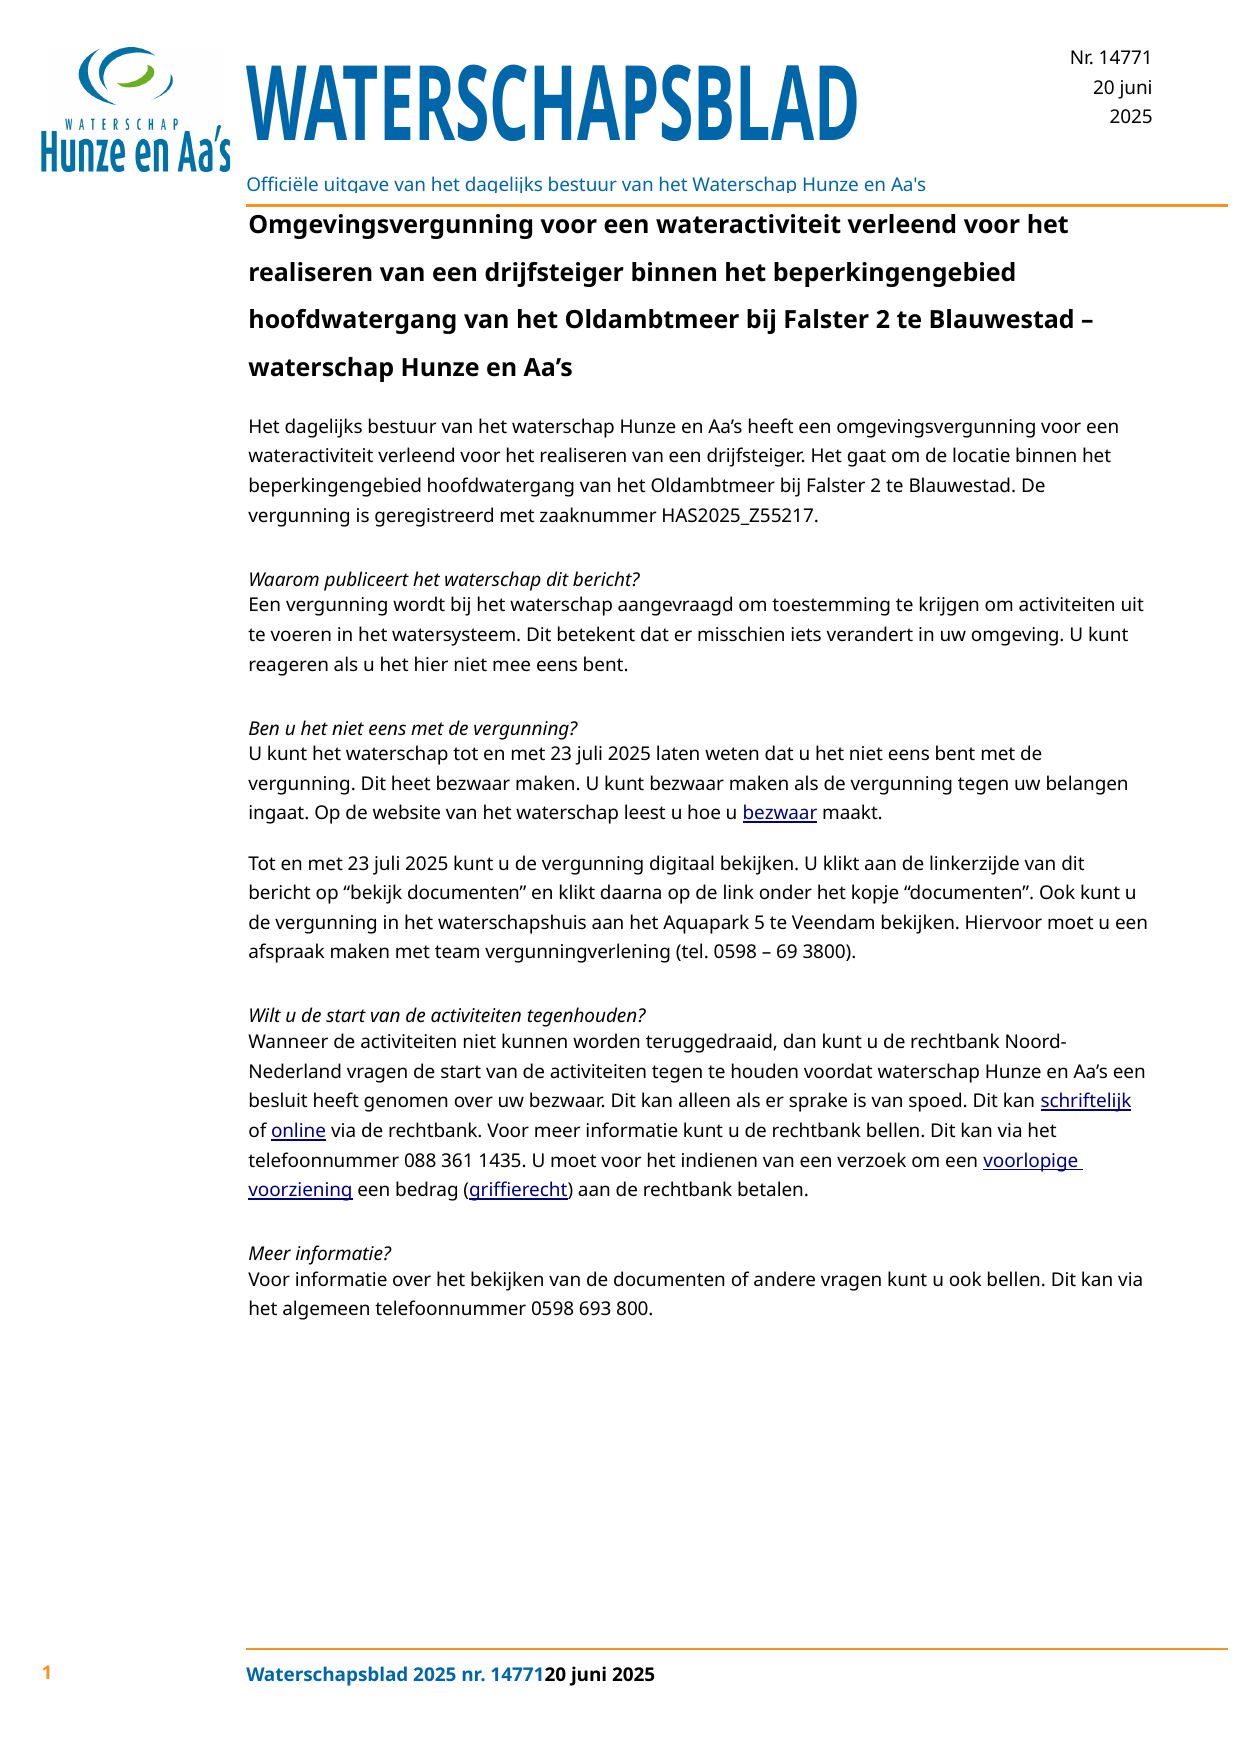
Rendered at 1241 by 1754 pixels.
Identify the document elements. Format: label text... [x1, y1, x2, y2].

text Meer informatie? [248, 1240, 1152, 1266]
text Wanneer de activiteiten niet kunnen worden teruggedraaid, dan kunt u de rechtbank Noord-Nederland vragen de start van de activiteiten tegen te houden voordat waterschap Hunze en Aa’s een besluit heeft genomen over uw bezwaar. Dit kan alleen als er sprake is van spoed. Dit kan schriftelijk of online via de rechtbank. Voor meer informatie kunt u de rechtbank bellen. Dit kan via het telefoonnummer 088 361 1435. U moet voor het indienen van een verzoek om een voorlopige voorziening een bedrag (griffierecht) aan de rechtbank betalen. [248, 1028, 1152, 1202]
text Een vergunning wordt bij het waterschap aangevraagd om toestemming te krijgen om activiteiten uit te voeren in het watersysteem. Dit betekent dat er misschien iets verandert in uw omgeving. U kunt reageren als u het hier niet mee eens bent. [248, 592, 1152, 676]
text Tot en met 23 juli 2025 kunt u de vergunning digitaal bekijken. U klikt aan de linkerzijde van dit bericht op “bekijk documenten” en klikt daarna op de link onder het kopje “documenten”. Ook kunt u de vergunning in het waterschapshuis aan het Aquapark 5 te Veendam bekijken. Hiervoor moet u een afspraak maken met team vergunningverlening (tel. 0598 – 69 3800). [248, 850, 1152, 964]
text Wilt u de start van de activiteiten tegenhouden? [248, 1003, 1152, 1028]
picture [47, 154, 51, 172]
text U kunt het waterschap tot en met 23 juli 2025 laten weten dat u het niet eens bent met de vergunning. Dit heet bezwaar maken. U kunt bezwaar maken als de vergunning tegen uw belangen ingaat. Op de website van het waterschap leest u hoe u bezwaar maakt. [248, 740, 1152, 825]
text Waarom publiceert het waterschap dit bericht? [248, 566, 1152, 592]
text Voor informatie over het bekijken van de documenten of andere vragen kunt u ook bellen. Dit kan via het algemeen telefoonnummer 0598 693 800. [248, 1266, 1152, 1321]
picture [226, 145, 231, 156]
picture [41, 47, 231, 172]
picture [183, 163, 191, 172]
text Het dagelijks bestuur van het waterschap Hunze en Aa’s heeft een omgevingsvergunning voor een wateractiviteit verleend voor het realiseren van een drijfsteiger. Het gaat om de locatie binnen het beperkingengebied hoofdwatergang van het Oldambtmeer bij Falster 2 te Blauwestad. De vergunning is geregistreerd met zaaknummer HAS2025_Z55217. [248, 413, 1152, 528]
text Omgevingsvergunning voor een wateractiviteit verleend voor het realiseren van een drijfsteiger binnen het beperkingengebied hoofdwatergang van het Oldambtmeer bij Falster 2 te Blauwestad – waterschap Hunze en Aa’s [248, 207, 1152, 384]
text Ben u het niet eens met de vergunning? [248, 715, 1152, 740]
